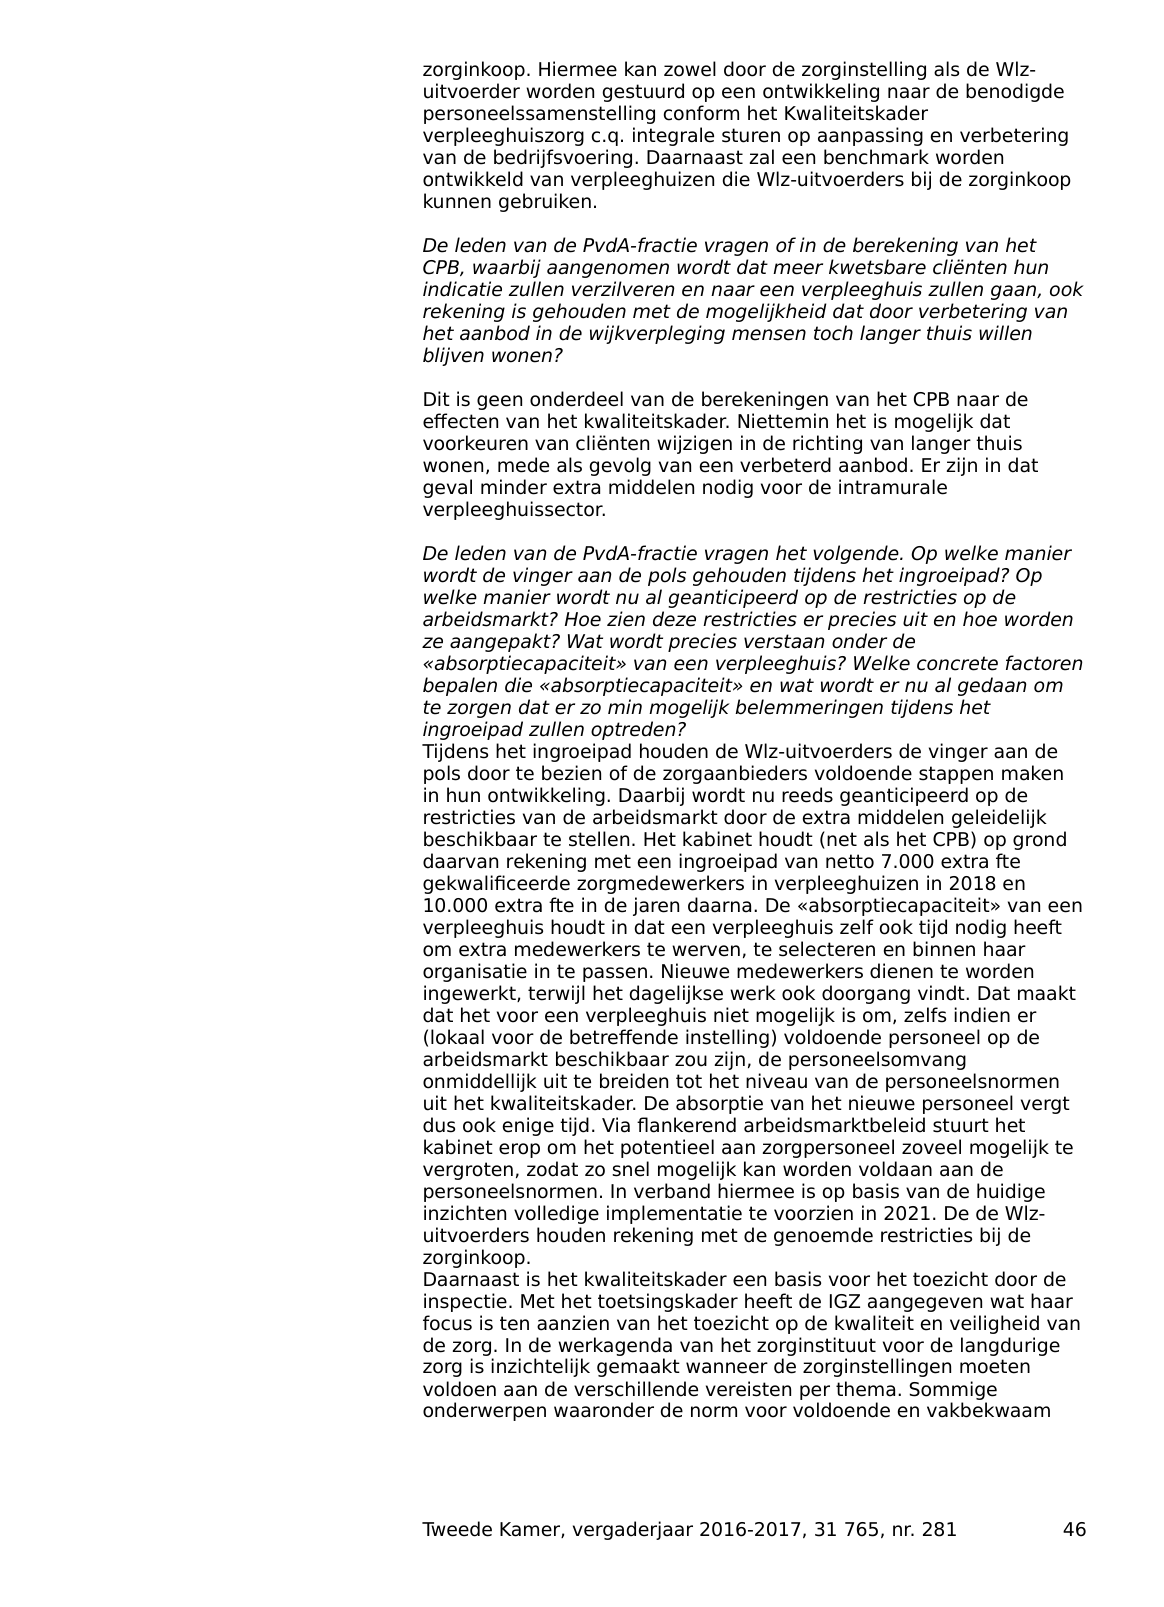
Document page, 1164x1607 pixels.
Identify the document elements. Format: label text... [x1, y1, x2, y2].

text Dit is geen onderdeel van de berekeningen van het CPB naar de effecten van het kwaliteitskader. Niettemin het is mogelijk dat voorkeuren van cliënten wijzigen in de richting van langer thuis wonen, mede als gevolg van een verbeterd aanbod. Er zijn in dat geval minder extra middelen nodig voor de intramurale verpleeghuissector. [422, 389, 1087, 521]
text De leden van de PvdA-fractie vragen of in de berekening van het CPB, waarbij aangenomen wordt dat meer kwetsbare cliënten hun indicatie zullen verzilveren en naar een verpleeghuis zullen gaan, ook rekening is gehouden met de mogelijkheid dat door verbetering van het aanbod in de wijkverpleging mensen toch langer thuis willen blijven wonen? [422, 235, 1087, 367]
text zorginkoop. Hiermee kan zowel door de zorginstelling als de Wlz-uitvoerder worden gestuurd op een ontwikkeling naar de benodigde personeelssamenstelling conform het Kwaliteitskader verpleeghuiszorg c.q. integrale sturen op aanpassing en verbetering van de bedrijfsvoering. Daarnaast zal een benchmark worden ontwikkeld van verpleeghuizen die Wlz-uitvoerders bij de zorginkoop kunnen gebruiken. [422, 59, 1087, 213]
text De leden van de PvdA-fractie vragen het volgende. Op welke manier wordt de vinger aan de pols gehouden tijdens het ingroeipad? Op welke manier wordt nu al geanticipeerd op de restricties op de arbeidsmarkt? Hoe zien deze restricties er precies uit en hoe worden ze aangepakt? Wat wordt precies verstaan onder de «absorptiecapaciteit» van een verpleeghuis? Welke concrete factoren bepalen die «absorptiecapaciteit» en wat wordt er nu al gedaan om te zorgen dat er zo min mogelijk belemmeringen tijdens het ingroeipad zullen optreden? [422, 543, 1087, 741]
text Daarnaast is het kwaliteitskader een basis voor het toezicht door de inspectie. Met het toetsingskader heeft de IGZ aangegeven wat haar focus is ten aanzien van het toezicht op de kwaliteit en veiligheid van de zorg. In de werkagenda van het zorginstituut voor de langdurige zorg is inzichtelijk gemaakt wanneer de zorginstellingen moeten voldoen aan de verschillende vereisten per thema. Sommige onderwerpen waaronder de norm voor voldoende en vakbekwaam [422, 1268, 1087, 1422]
text Tijdens het ingroeipad houden de Wlz-uitvoerders de vinger aan de pols door te bezien of de zorgaanbieders voldoende stappen maken in hun ontwikkeling. Daarbij wordt nu reeds geanticipeerd op de restricties van de arbeidsmarkt door de extra middelen geleidelijk beschikbaar te stellen. Het kabinet houdt (net als het CPB) op grond daarvan rekening met een ingroeipad van netto 7.000 extra fte gekwalificeerde zorgmedewerkers in verpleeghuizen in 2018 en 10.000 extra fte in de jaren daarna. De «absorptiecapaciteit» van een verpleeghuis houdt in dat een verpleeghuis zelf ook tijd nodig heeft om extra medewerkers te werven, te selecteren en binnen haar organisatie in te passen. Nieuwe medewerkers dienen te worden ingewerkt, terwijl het dagelijkse werk ook doorgang vindt. Dat maakt dat het voor een verpleeghuis niet mogelijk is om, zelfs indien er (lokaal voor de betreffende instelling) voldoende personeel op de arbeidsmarkt beschikbaar zou zijn, de personeelsomvang onmiddellijk uit te breiden tot het niveau van de personeelsnormen uit het kwaliteitskader. De absorptie van het nieuwe personeel vergt dus ook enige tijd. Via flankerend arbeidsmarktbeleid stuurt het kabinet erop om het potentieel aan zorgpersoneel zoveel mogelijk te vergroten, zodat zo snel mogelijk kan worden voldaan aan de personeelsnormen. In verband hiermee is op basis van de huidige inzichten volledige implementatie te voorzien in 2021. De de Wlz-uitvoerders houden rekening met de genoemde restricties bij de zorginkoop. [422, 741, 1087, 1268]
